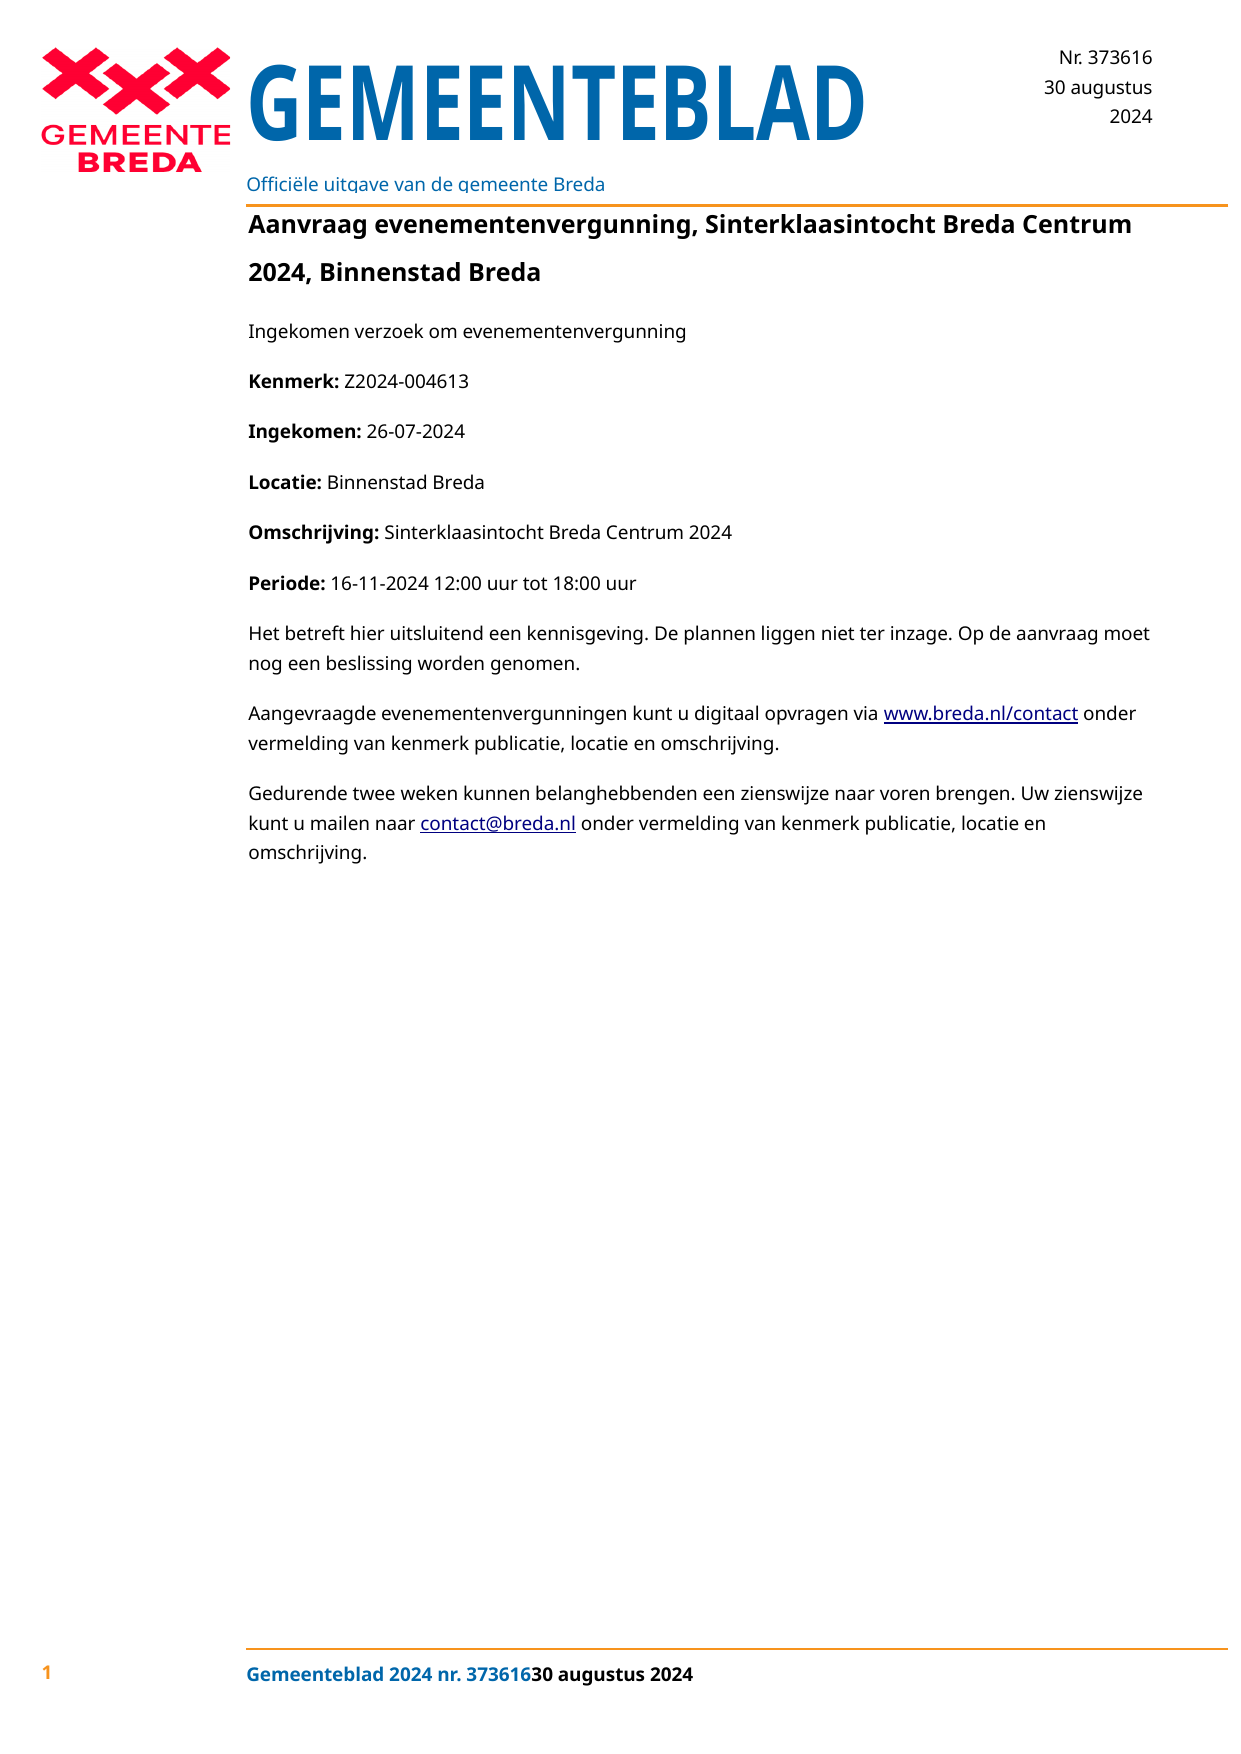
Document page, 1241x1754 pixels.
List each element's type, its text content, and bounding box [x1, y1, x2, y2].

text Omschrijving: Sinterklaasintocht Breda Centrum 2024 [248, 519, 1152, 545]
text Het betreft hier uitsluitend een kennisgeving. De plannen liggen niet ter inzage. Op de aanvraag moet nog een beslissing worden genomen. [248, 620, 1152, 676]
text Ingekomen verzoek om evenementenvergunning [248, 318, 1152, 344]
text Aanvraag evenementenvergunning, Sinterklaasintocht Breda Centrum 2024, Binnenstad Breda [248, 207, 1152, 288]
picture [41, 47, 231, 172]
text Ingekomen: 26-07-2024 [248, 419, 1152, 444]
text Kenmerk: Z2024-004613 [248, 368, 1152, 394]
text Aangevraagde evenementenvergunningen kunt u digitaal opvragen via www.breda.nl/contact onder vermelding van kenmerk publicatie, locatie en omschrijving. [248, 700, 1152, 756]
text Gedurende twee weken kunnen belanghebbenden een zienswijze naar voren brengen. Uw zienswijze kunt u mailen naar contact@breda.nl onder vermelding van kenmerk publicatie, locatie en omschrijving. [248, 780, 1152, 865]
text Locatie: Binnenstad Breda [248, 469, 1152, 495]
text Periode: 16-11-2024 12:00 uur tot 18:00 uur [248, 570, 1152, 596]
